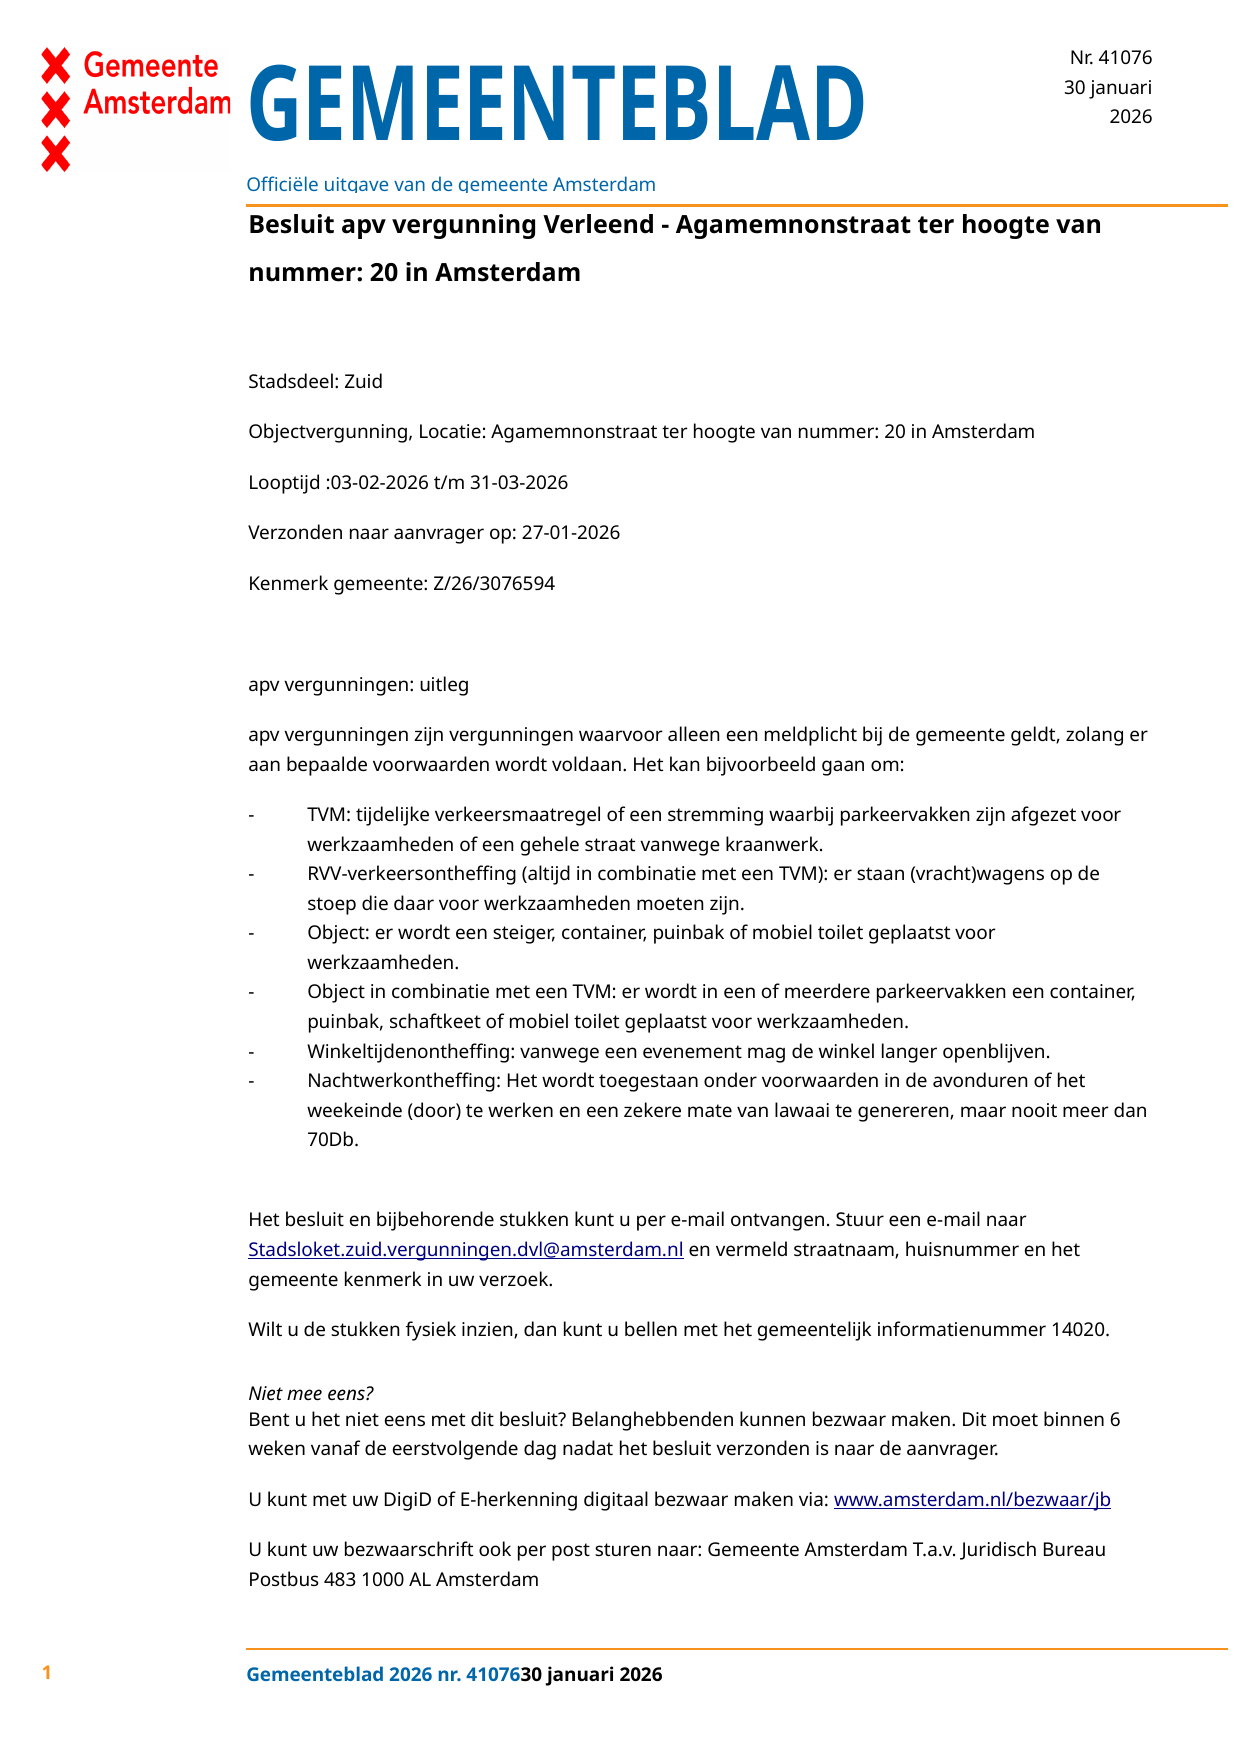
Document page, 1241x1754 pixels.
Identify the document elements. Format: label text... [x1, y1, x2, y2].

list Object in combinatie met een TVM: er wordt in een of meerdere parkeervakken een container, puinbak, schaftkeet of mobiel toilet geplaatst voor werkzaamheden. [248, 979, 1152, 1034]
text Objectvergunning, Locatie: Agamemnonstraat ter hoogte van nummer: 20 in Amsterdam [248, 419, 1152, 444]
text U kunt uw bezwaarschrift ook per post sturen naar: Gemeente Amsterdam T.a.v. Juridisch Bureau Postbus 483 1000 AL Amsterdam [248, 1536, 1152, 1592]
text apv vergunningen: uitleg [248, 671, 1152, 697]
text Bent u het niet eens met dit besluit? Belanghebbenden kunnen bezwaar maken. Dit moet binnen 6 weken vanaf de eerstvolgende dag nadat het besluit verzonden is naar de aanvrager. [248, 1406, 1152, 1461]
text apv vergunningen zijn vergunningen waarvoor alleen een meldplicht bij de gemeente geldt, zolang er aan bepaalde voorwaarden wordt voldaan. Het kan bijvoorbeeld gaan om: [248, 721, 1152, 777]
text Looptijd :03-02-2026 t/m 31-03-2026 [248, 469, 1152, 495]
text Wilt u de stukken fysiek inzien, dan kunt u bellen met het gemeentelijk informatienummer 14020. [248, 1316, 1152, 1342]
text Stadsdeel: Zuid [248, 368, 1152, 394]
text Niet mee eens? [248, 1380, 1152, 1406]
text Verzonden naar aanvrager op: 27-01-2026 [248, 519, 1152, 545]
list Nachtwerkontheffing: Het wordt toegestaan onder voorwaarden in de avonduren of het weekeinde (door) te werken en een zekere mate van lawaai te genereren, maar nooit meer dan 70Db. [248, 1067, 1152, 1152]
list Object: er wordt een steiger, container, puinbak of mobiel toilet geplaatst voor werkzaamheden. [248, 919, 1152, 975]
list Winkeltijdenontheffing: vanwege een evenement mag de winkel langer openblijven. [248, 1038, 1152, 1064]
text Kenmerk gemeente: Z/26/3076594 [248, 570, 1152, 596]
list RVV-verkeersontheffing (altijd in combinatie met een TVM): er staan (vracht)wagens op de stoep die daar voor werkzaamheden moeten zijn. [248, 860, 1152, 916]
list TVM: tijdelijke verkeersmaatregel of een stremming waarbij parkeervakken zijn afgezet voor werkzaamheden of een gehele straat vanwege kraanwerk. [248, 801, 1152, 857]
text U kunt met uw DigiD of E-herkenning digitaal bezwaar maken via: www.amsterdam.nl/bezwaar/jb [248, 1486, 1152, 1512]
text Besluit apv vergunning Verleend - Agamemnonstraat ter hoogte van nummer: 20 in Amsterdam [248, 207, 1152, 288]
picture [41, 47, 231, 172]
text Het besluit en bijbehorende stukken kunt u per e-mail ontvangen. Stuur een e-mail naar Stadsloket.zuid.vergunningen.dvl@amsterdam.nl en vermeld straatnaam, huisnummer en het gemeente kenmerk in uw verzoek. [248, 1207, 1152, 1292]
